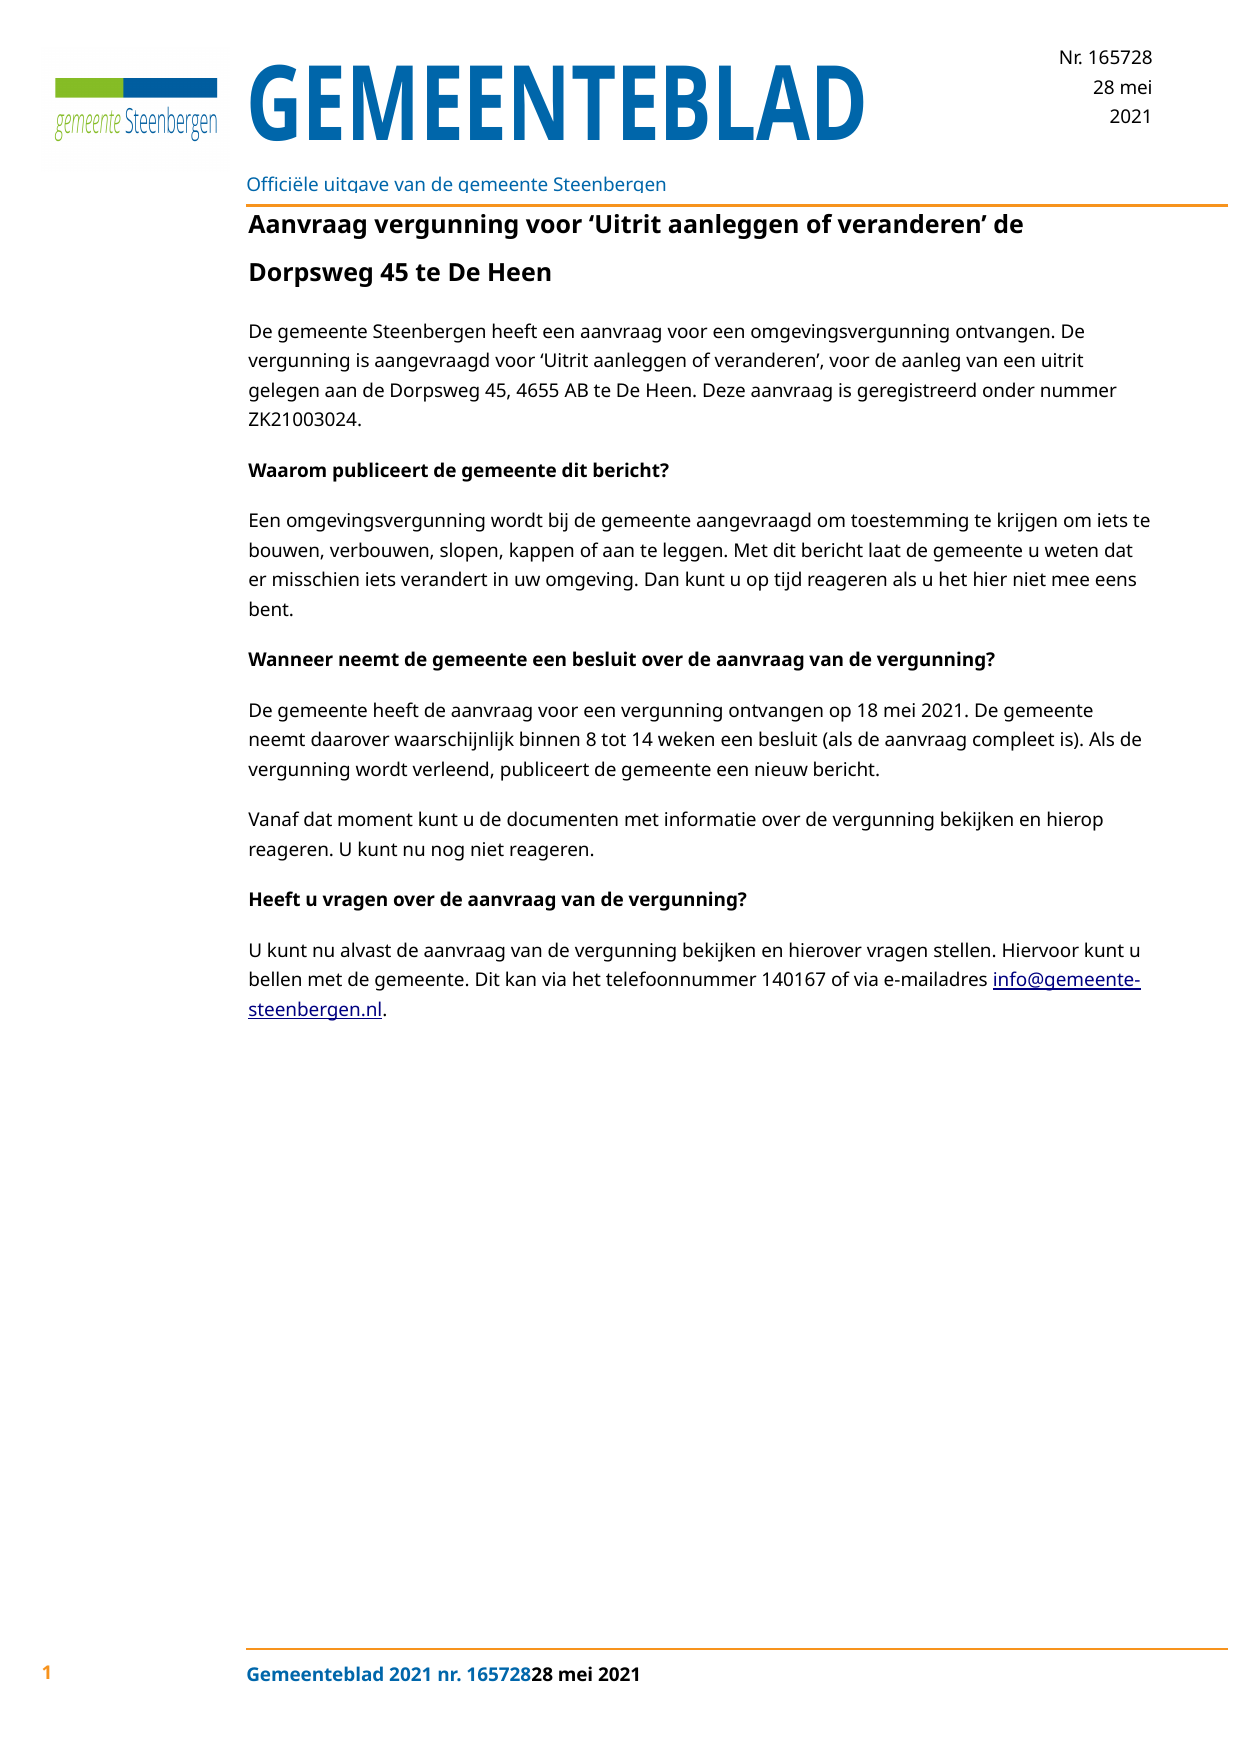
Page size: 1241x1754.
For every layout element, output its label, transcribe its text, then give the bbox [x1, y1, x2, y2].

text Wanneer neemt de gemeente een besluit over de aanvraag van de vergunning? [248, 647, 1152, 672]
text Waarom publiceert de gemeente dit bericht? [248, 457, 1152, 483]
text Een omgevingsvergunning wordt bij de gemeente aangevraagd om toestemming te krijgen om iets te bouwen, verbouwen, slopen, kappen of aan te leggen. Met dit bericht laat de gemeente u weten dat er misschien iets verandert in uw omgeving. Dan kunt u op tijd reageren als u het hier niet mee eens bent. [248, 507, 1152, 622]
text Vanaf dat moment kunt u de documenten met informatie over de vergunning bekijken en hierop reageren. U kunt nu nog niet reageren. [248, 807, 1152, 862]
text U kunt nu alvast de aanvraag van de vergunning bekijken en hierover vragen stellen. Hiervoor kunt u bellen met de gemeente. Dit kan via het telefoonnummer 140167 of via e-mailadres info@gemeente-steenbergen.nl. [248, 937, 1152, 1022]
picture [41, 47, 231, 172]
text De gemeente Steenbergen heeft een aanvraag voor een omgevingsvergunning ontvangen. De vergunning is aangevraagd voor ‘Uitrit aanleggen of veranderen’, voor de aanleg van een uitrit gelegen aan de Dorpsweg 45, 4655 AB te De Heen. Deze aanvraag is geregistreerd onder nummer ZK21003024. [248, 318, 1152, 432]
text De gemeente heeft de aanvraag voor een vergunning ontvangen op 18 mei 2021. De gemeente neemt daarover waarschijnlijk binnen 8 tot 14 weken een besluit (als de aanvraag compleet is). Als de vergunning wordt verleend, publiceert de gemeente een nieuw bericht. [248, 697, 1152, 782]
text Aanvraag vergunning voor ‘Uitrit aanleggen of veranderen’ de Dorpsweg 45 te De Heen [248, 207, 1152, 288]
text Heeft u vragen over de aanvraag van de vergunning? [248, 887, 1152, 912]
